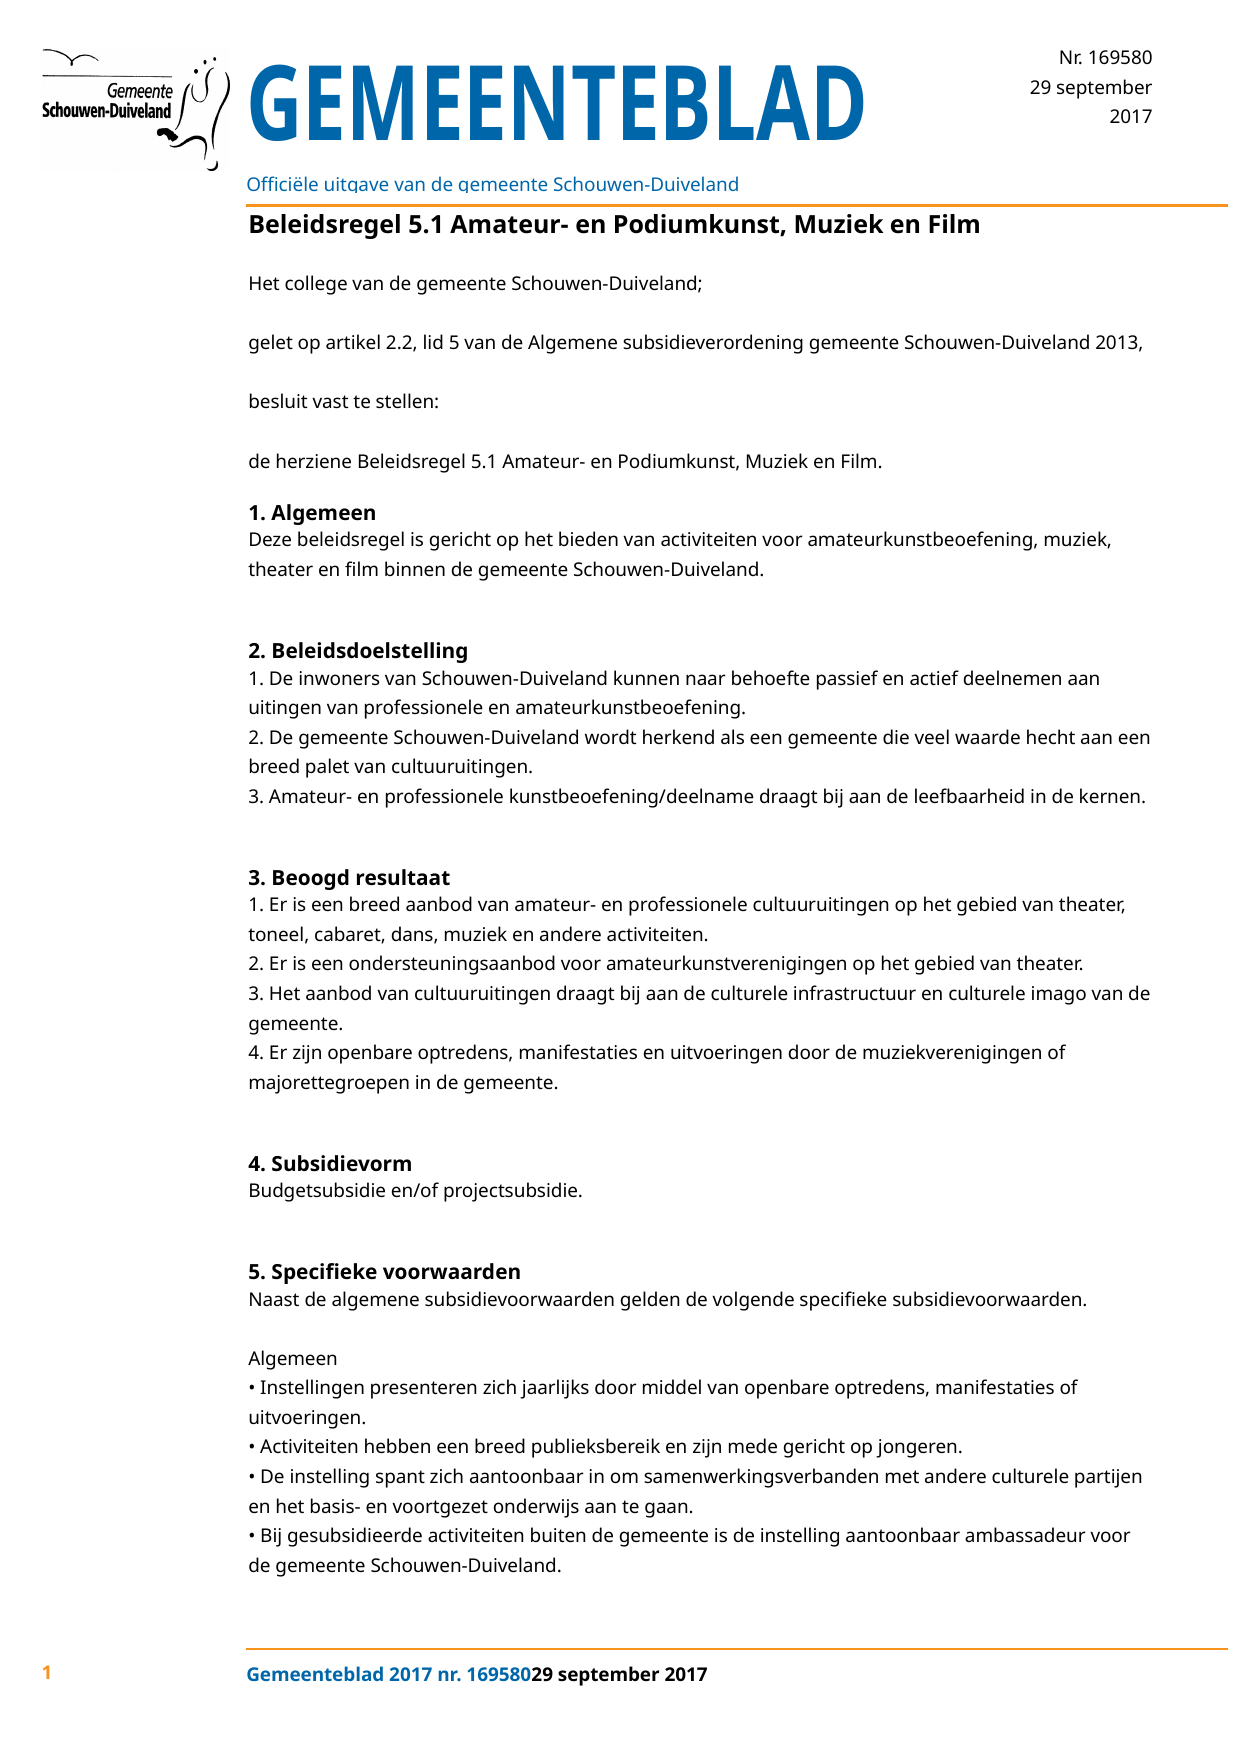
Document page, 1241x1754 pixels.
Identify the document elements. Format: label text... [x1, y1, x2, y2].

text 3. Beoogd resultaat [248, 863, 1152, 891]
text 4. Er zijn openbare optredens, manifestaties en uitvoeringen door de muziekverenigingen of majorettegroepen in de gemeente. [248, 1039, 1152, 1095]
text 1. Algemeen [248, 498, 1152, 527]
text gelet op artikel 2.2, lid 5 van de Algemene subsidieverordening gemeente Schouwen-Duiveland 2013, [248, 329, 1152, 355]
text 2. Er is een ondersteuningsaanbod voor amateurkunstverenigingen op het gebied van theater. [248, 951, 1152, 976]
text Beleidsregel 5.1 Amateur- en Podiumkunst, Muziek en Film [248, 207, 1152, 241]
text • Activiteiten hebben een breed publieksbereik en zijn mede gericht op jongeren. [248, 1434, 1152, 1459]
text • Bij gesubsidieerde activiteiten buiten de gemeente is de instelling aantoonbaar ambassadeur voor de gemeente Schouwen-Duiveland. [248, 1522, 1152, 1578]
text 1. Er is een breed aanbod van amateur- en professionele cultuuruitingen op het gebied van theater, toneel, cabaret, dans, muziek en andere activiteiten. [248, 891, 1152, 947]
text Deze beleidsregel is gericht op het bieden van activiteiten voor amateurkunstbeoefening, muziek, theater en film binnen de gemeente Schouwen-Duiveland. [248, 527, 1152, 582]
text 1. De inwoners van Schouwen-Duiveland kunnen naar behoefte passief en actief deelnemen aan uitingen van professionele en amateurkunstbeoefening. [248, 665, 1152, 720]
text • De instelling spant zich aantoonbaar in om samenwerkingsverbanden met andere culturele partijen en het basis- en voortgezet onderwijs aan te gaan. [248, 1463, 1152, 1519]
text 5. Specifieke voorwaarden [248, 1257, 1152, 1286]
text • Instellingen presenteren zich jaarlijks door middel van openbare optredens, manifestaties of uitvoeringen. [248, 1374, 1152, 1430]
text de herziene Beleidsregel 5.1 Amateur- en Podiumkunst, Muziek en Film. [248, 448, 1152, 473]
text 2. De gemeente Schouwen-Duiveland wordt herkend als een gemeente die veel waarde hecht aan een breed palet van cultuuruitingen. [248, 724, 1152, 779]
text 4. Subsidievorm [248, 1149, 1152, 1177]
text Budgetsubsidie en/of projectsubsidie. [248, 1177, 1152, 1203]
text 3. Het aanbod van cultuuruitingen draagt bij aan de culturele infrastructuur en culturele imago van de gemeente. [248, 980, 1152, 1036]
text 3. Amateur- en professionele kunstbeoefening/deelname draagt bij aan de leefbaarheid in de kernen. [248, 783, 1152, 809]
text Algemeen [248, 1345, 1152, 1371]
text besluit vast te stellen: [248, 389, 1152, 414]
text Naast de algemene subsidievoorwaarden gelden de volgende specifieke subsidievoorwaarden. [248, 1286, 1152, 1312]
text Het college van de gemeente Schouwen-Duiveland; [248, 270, 1152, 296]
text 2. Beleidsdoelstelling [248, 636, 1152, 665]
picture [41, 47, 231, 172]
